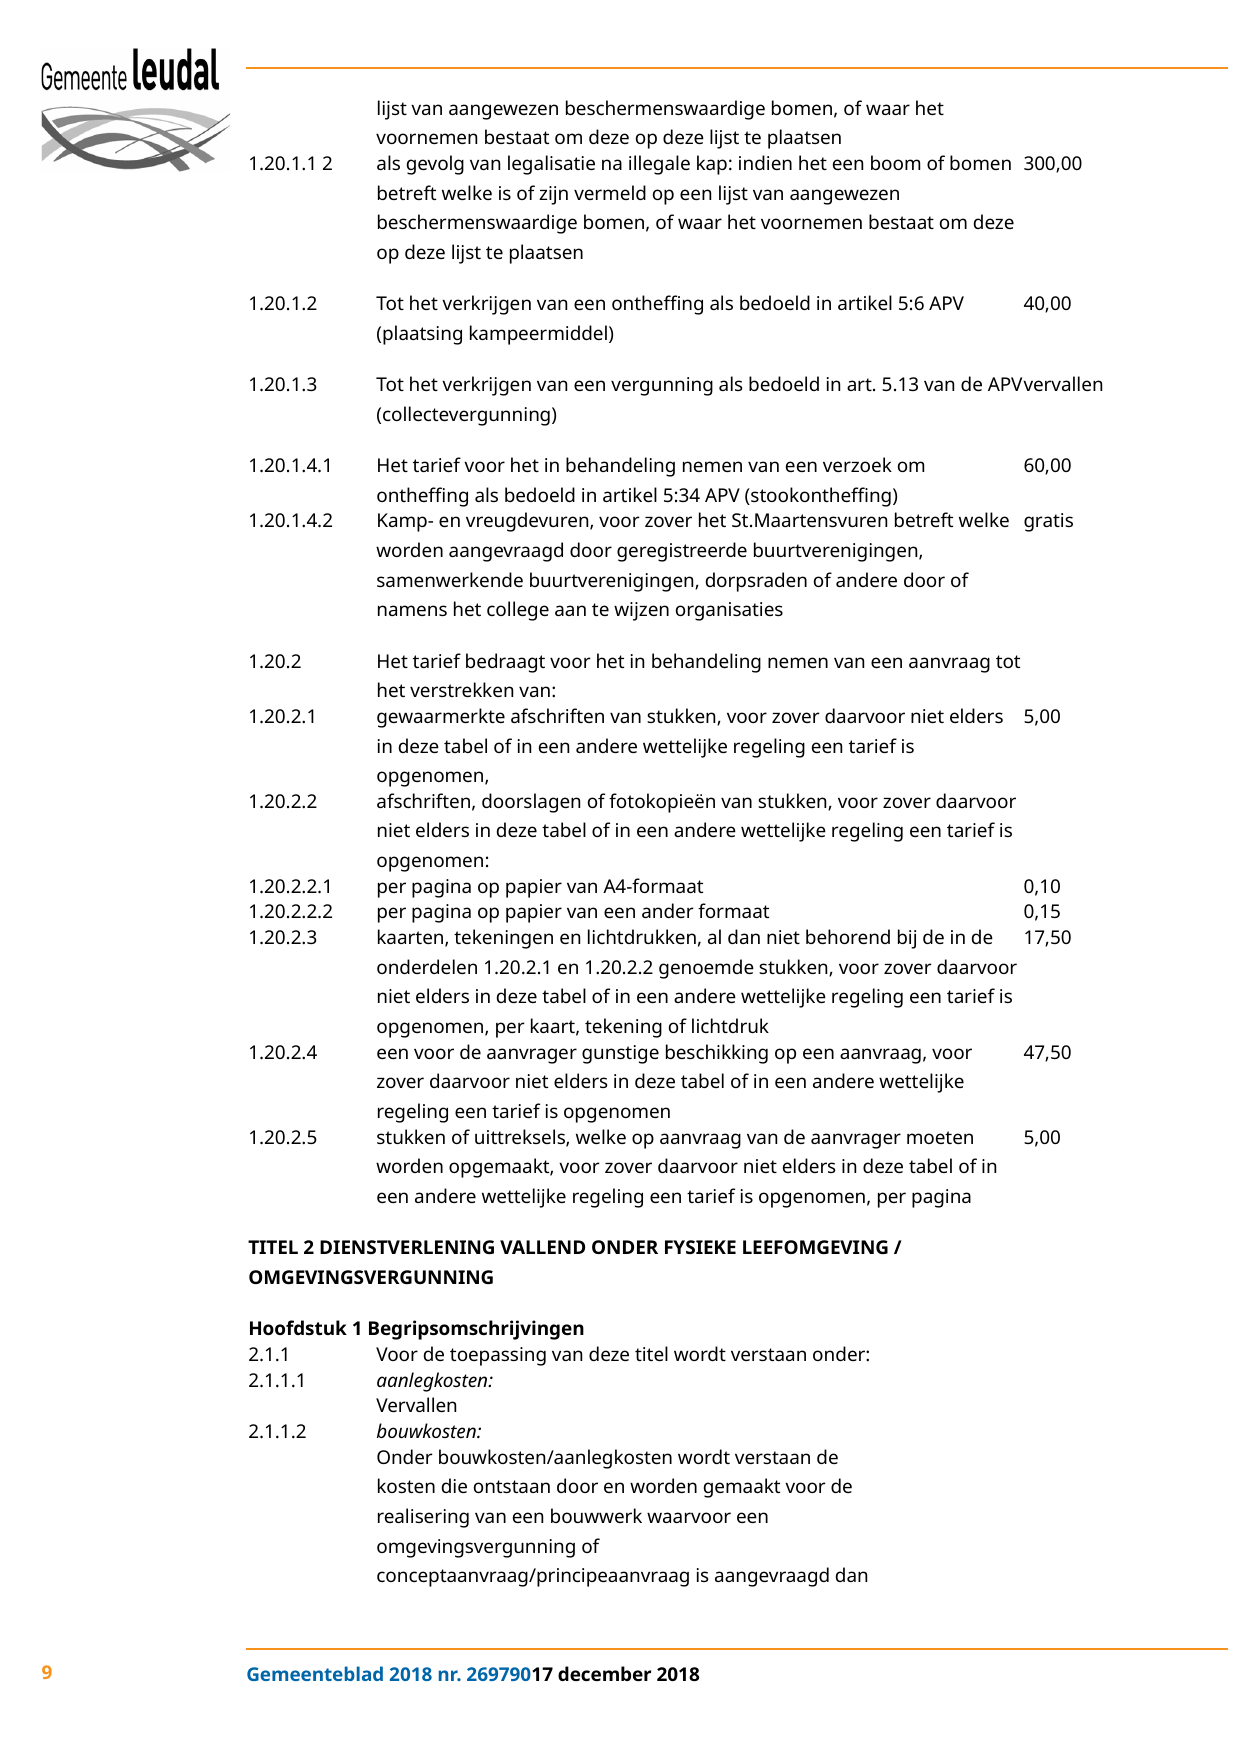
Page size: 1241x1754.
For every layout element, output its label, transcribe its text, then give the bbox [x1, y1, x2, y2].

table_cell 1.20.1.2 [248, 290, 376, 346]
table_cell [248, 427, 376, 452]
table_cell [376, 346, 1023, 371]
table_cell [1023, 622, 1152, 648]
table_cell 1.20.2 [248, 648, 376, 703]
picture [41, 47, 231, 172]
table_cell [1023, 788, 1152, 873]
table_cell 1.20.1.3 [248, 371, 376, 427]
table_cell stukken of uittreksels, welke op aanvraag van de aanvrager moeten worden opgemaakt, voor zover daarvoor niet elders in deze tabel of in een andere wettelijke regeling een tarief is opgenomen, per pagina [376, 1124, 1023, 1209]
table_cell [1023, 346, 1152, 371]
table_cell vervallen [1023, 371, 1152, 427]
table_cell [248, 265, 376, 290]
table_cell Tot het verkrijgen van een ontheffing als bedoeld in artikel 5:6 APV (plaatsing kampeermiddel) [376, 290, 1023, 346]
table_cell 1.20.2.5 [248, 1124, 376, 1209]
table_cell Het tarief bedraagt voor het in behandeling nemen van een aanvraag tot het verstrekken van: [376, 648, 1023, 703]
table_cell lijst van aangewezen beschermenswaardige bomen, of waar het voornemen bestaat om deze op deze lijst te plaatsen [376, 95, 1023, 150]
table_cell [248, 1290, 376, 1316]
table_cell gratis [1023, 508, 1152, 622]
table_cell 1.20.2.2.1 [248, 873, 376, 899]
table_cell [248, 622, 376, 648]
table_cell 5,00 [1023, 703, 1152, 788]
table_cell 1.20.1.1 2 [248, 150, 376, 264]
table_cell 0,10 [1023, 873, 1152, 899]
table_cell [248, 1393, 376, 1418]
table_cell [1023, 1209, 1152, 1234]
table_cell 1.20.2.2 [248, 788, 376, 873]
table_cell 1.20.2.4 [248, 1039, 376, 1124]
table_cell [1023, 648, 1152, 703]
table_cell Onder bouwkosten/aanlegkosten wordt verstaan de kosten die ontstaan door en worden gemaakt voor de realisering van een bouwwerk waarvoor een omgevingsvergunning of conceptaanvraag/principeaanvraag is aangevraagd dan [376, 1444, 895, 1588]
table_cell 1.20.1.4.2 [248, 508, 376, 622]
table_cell 60,00 [1023, 453, 1152, 508]
table_cell 2.1.1 [248, 1341, 376, 1367]
table_cell gewaarmerkte afschriften van stukken, voor zover daarvoor niet elders in deze tabel of in een andere wettelijke regeling een tarief is opgenomen, [376, 703, 1023, 788]
table_cell Vervallen [376, 1393, 895, 1418]
table_cell Het tarief voor het in behandeling nemen van een verzoek om ontheffing als bedoeld in artikel 5:34 APV (stookontheffing) [376, 453, 1023, 508]
table_cell [895, 1290, 1152, 1316]
table_cell 2.1.1.1 [248, 1367, 376, 1393]
table_cell TITEL 2 DIENSTVERLENING VALLEND ONDER FYSIEKE LEEFOMGEVING / OMGEVINGSVERGUNNING [248, 1235, 1152, 1290]
table_cell Hoofdstuk 1 Begripsomschrijvingen [248, 1316, 895, 1341]
table_cell [895, 1341, 1152, 1367]
table_cell [376, 1209, 1023, 1234]
table_cell afschriften, doorslagen of fotokopieën van stukken, voor zover daarvoor niet elders in deze tabel of in een andere wettelijke regeling een tarief is opgenomen: [376, 788, 1023, 873]
table_cell [248, 1444, 376, 1588]
table_cell 40,00 [1023, 290, 1152, 346]
table_cell [376, 265, 1023, 290]
table_cell [895, 1367, 1152, 1393]
table_cell 2.1.1.2 [248, 1419, 376, 1444]
table_cell kaarten, tekeningen en lichtdrukken, al dan niet behorend bij de in de onderdelen 1.20.2.1 en 1.20.2.2 genoemde stukken, voor zover daarvoor niet elders in deze tabel of in een andere wettelijke regeling een tarief is opgenomen, per kaart, tekening of lichtdruk [376, 925, 1023, 1039]
table_cell bouwkosten: [376, 1419, 895, 1444]
table_cell [1023, 95, 1152, 150]
table_cell 47,50 [1023, 1039, 1152, 1124]
table_cell [895, 1419, 1152, 1444]
table_cell [1023, 265, 1152, 290]
table_cell [895, 1316, 1152, 1341]
table_cell [248, 95, 376, 150]
table_cell [248, 1209, 376, 1234]
table_cell 300,00 [1023, 150, 1152, 264]
table_cell een voor de aanvrager gunstige beschikking op een aanvraag, voor zover daarvoor niet elders in deze tabel of in een andere wettelijke regeling een tarief is opgenomen [376, 1039, 1023, 1124]
table_cell aanlegkosten: [376, 1367, 895, 1393]
table_cell [895, 1393, 1152, 1418]
table_cell 1.20.2.1 [248, 703, 376, 788]
table_cell 1.20.2.3 [248, 925, 376, 1039]
table_cell [1023, 427, 1152, 452]
table_cell 5,00 [1023, 1124, 1152, 1209]
table_cell [248, 346, 376, 371]
table_cell 1.20.2.2.2 [248, 899, 376, 924]
table_cell Voor de toepassing van deze titel wordt verstaan onder: [376, 1341, 895, 1367]
table_cell [376, 622, 1023, 648]
table_cell Kamp- en vreugdevuren, voor zover het St.Maartensvuren betreft welke worden aangevraagd door geregistreerde buurtverenigingen, samenwerkende buurtverenigingen, dorpsraden of andere door of namens het college aan te wijzen organisaties [376, 508, 1023, 622]
table_cell als gevolg van legalisatie na illegale kap: indien het een boom of bomen betreft welke is of zijn vermeld op een lijst van aangewezen beschermenswaardige bomen, of waar het voornemen bestaat om deze op deze lijst te plaatsen [376, 150, 1023, 264]
table_cell per pagina op papier van A4-formaat [376, 873, 1023, 899]
table_cell per pagina op papier van een ander formaat [376, 899, 1023, 924]
table_cell [376, 427, 1023, 452]
table_cell 1.20.1.4.1 [248, 453, 376, 508]
table_cell 0,15 [1023, 899, 1152, 924]
table_cell [376, 1290, 895, 1316]
table_cell Tot het verkrijgen van een vergunning als bedoeld in art. 5.13 van de APV (collectevergunning) [376, 371, 1023, 427]
table_cell [895, 1444, 1152, 1588]
table_cell 17,50 [1023, 925, 1152, 1039]
